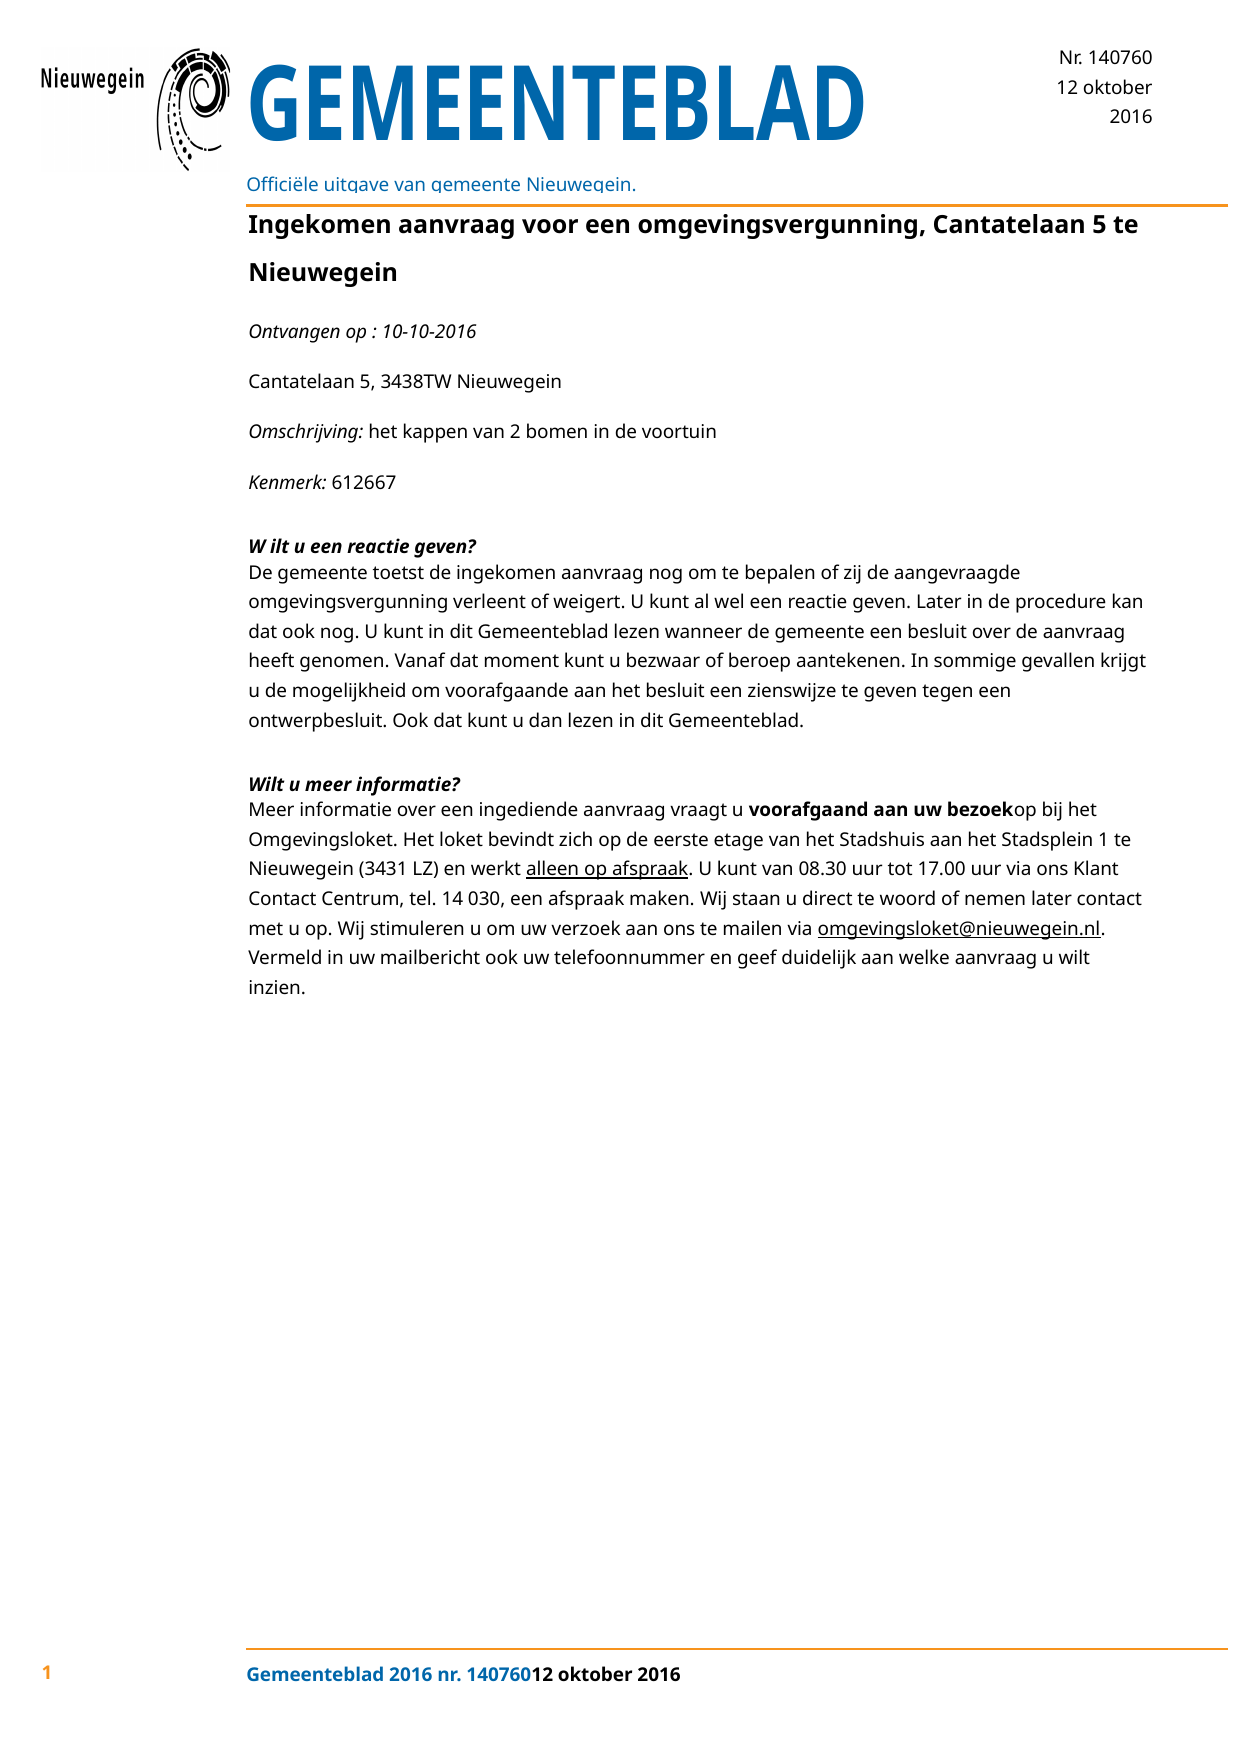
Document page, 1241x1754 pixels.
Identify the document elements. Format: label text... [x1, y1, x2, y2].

text Omschrijving: het kappen van 2 bomen in de voortuin [248, 419, 1152, 444]
text Cantatelaan 5, 3438TW Nieuwegein [248, 368, 1152, 394]
text Ontvangen op : 10-10-2016 [248, 318, 1152, 344]
picture [41, 47, 231, 172]
text Wilt u meer informatie? [248, 771, 1152, 796]
text De gemeente toetst de ingekomen aanvraag nog om te bepalen of zij de aangevraagde omgevingsvergunning verleent of weigert. U kunt al wel een reactie geven. Later in de procedure kan dat ook nog. U kunt in dit Gemeenteblad lezen wanneer de gemeente een besluit over de aanvraag heeft genomen. Vanaf dat moment kunt u bezwaar of beroep aantekenen. In sommige gevallen krijgt u de mogelijkheid om voorafgaande aan het besluit een zienswijze te geven tegen een ontwerpbesluit. Ook dat kunt u dan lezen in dit Gemeenteblad. [248, 559, 1152, 732]
text Kenmerk: 612667 [248, 469, 1152, 495]
text W ilt u een reactie geven? [248, 533, 1152, 559]
text Ingekomen aanvraag voor een omgevingsvergunning, Cantatelaan 5 te Nieuwegein [248, 207, 1152, 288]
text Meer informatie over een ingediende aanvraag vraagt u voorafgaand aan uw bezoekop bij het Omgevingsloket. Het loket bevindt zich op de eerste etage van het Stadshuis aan het Stadsplein 1 te Nieuwegein (3431 LZ) en werkt alleen op afspraak. U kunt van 08.30 uur tot 17.00 uur via ons Klant Contact Centrum, tel. 14 030, een afspraak maken. Wij staan u direct te woord of nemen later contact met u op. Wij stimuleren u om uw verzoek aan ons te mailen via omgevingsloket@nieuwegein.nl. Vermeld in uw mailbericht ook uw telefoonnummer en geef duidelijk aan welke aanvraag u wilt inzien. [248, 796, 1152, 1000]
